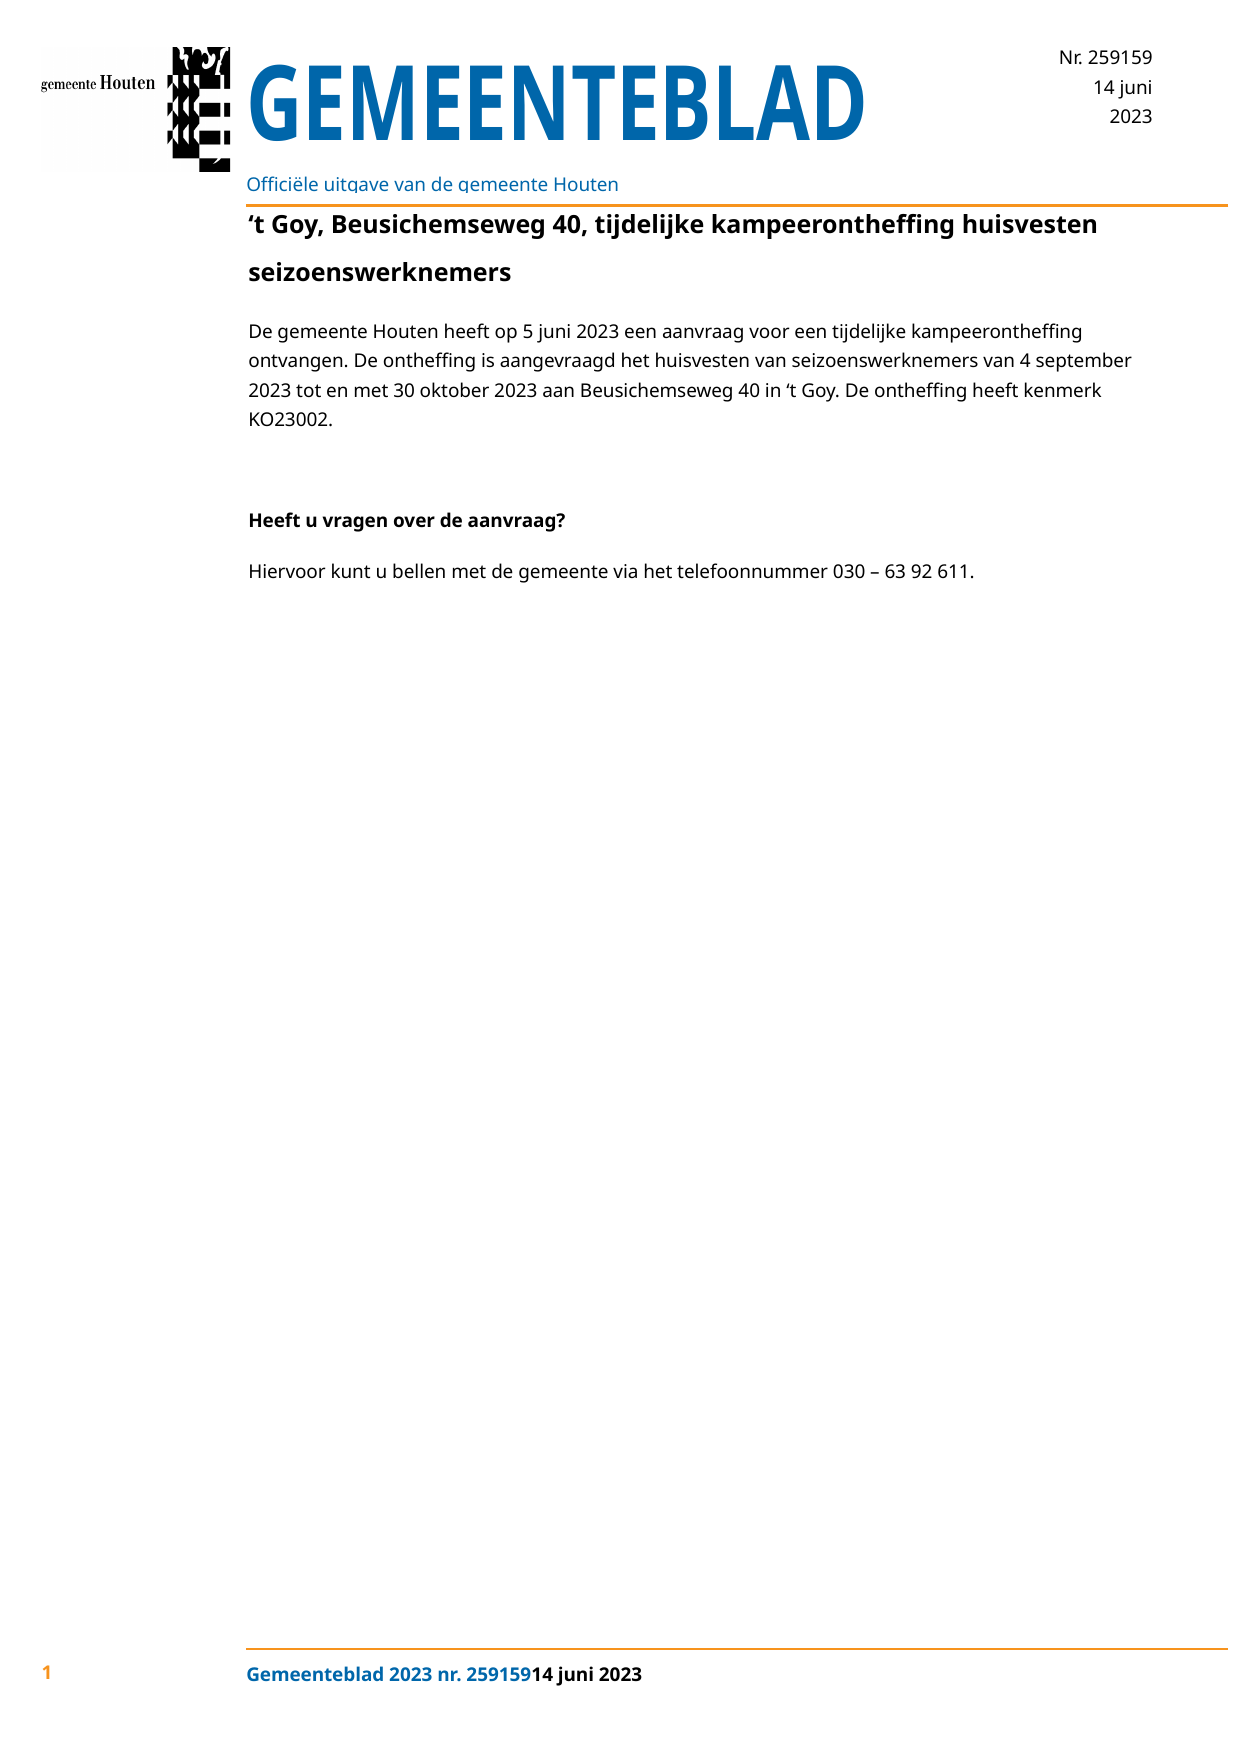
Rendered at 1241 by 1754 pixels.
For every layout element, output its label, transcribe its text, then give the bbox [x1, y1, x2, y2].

text De gemeente Houten heeft op 5 juni 2023 een aanvraag voor een tijdelijke kampeerontheffing ontvangen. De ontheffing is aangevraagd het huisvesten van seizoenswerknemers van 4 september 2023 tot en met 30 oktober 2023 aan Beusichemseweg 40 in ‘t Goy. De ontheffing heeft kenmerk KO23002. [248, 318, 1152, 432]
picture [41, 47, 231, 172]
text Heeft u vragen over de aanvraag? [248, 507, 1152, 533]
text Hiervoor kunt u bellen met de gemeente via het telefoonnummer 030 – 63 92 611. [248, 558, 1152, 584]
text ‘t Goy, Beusichemseweg 40, tijdelijke kampeerontheffing huisvesten seizoenswerknemers [248, 207, 1152, 288]
